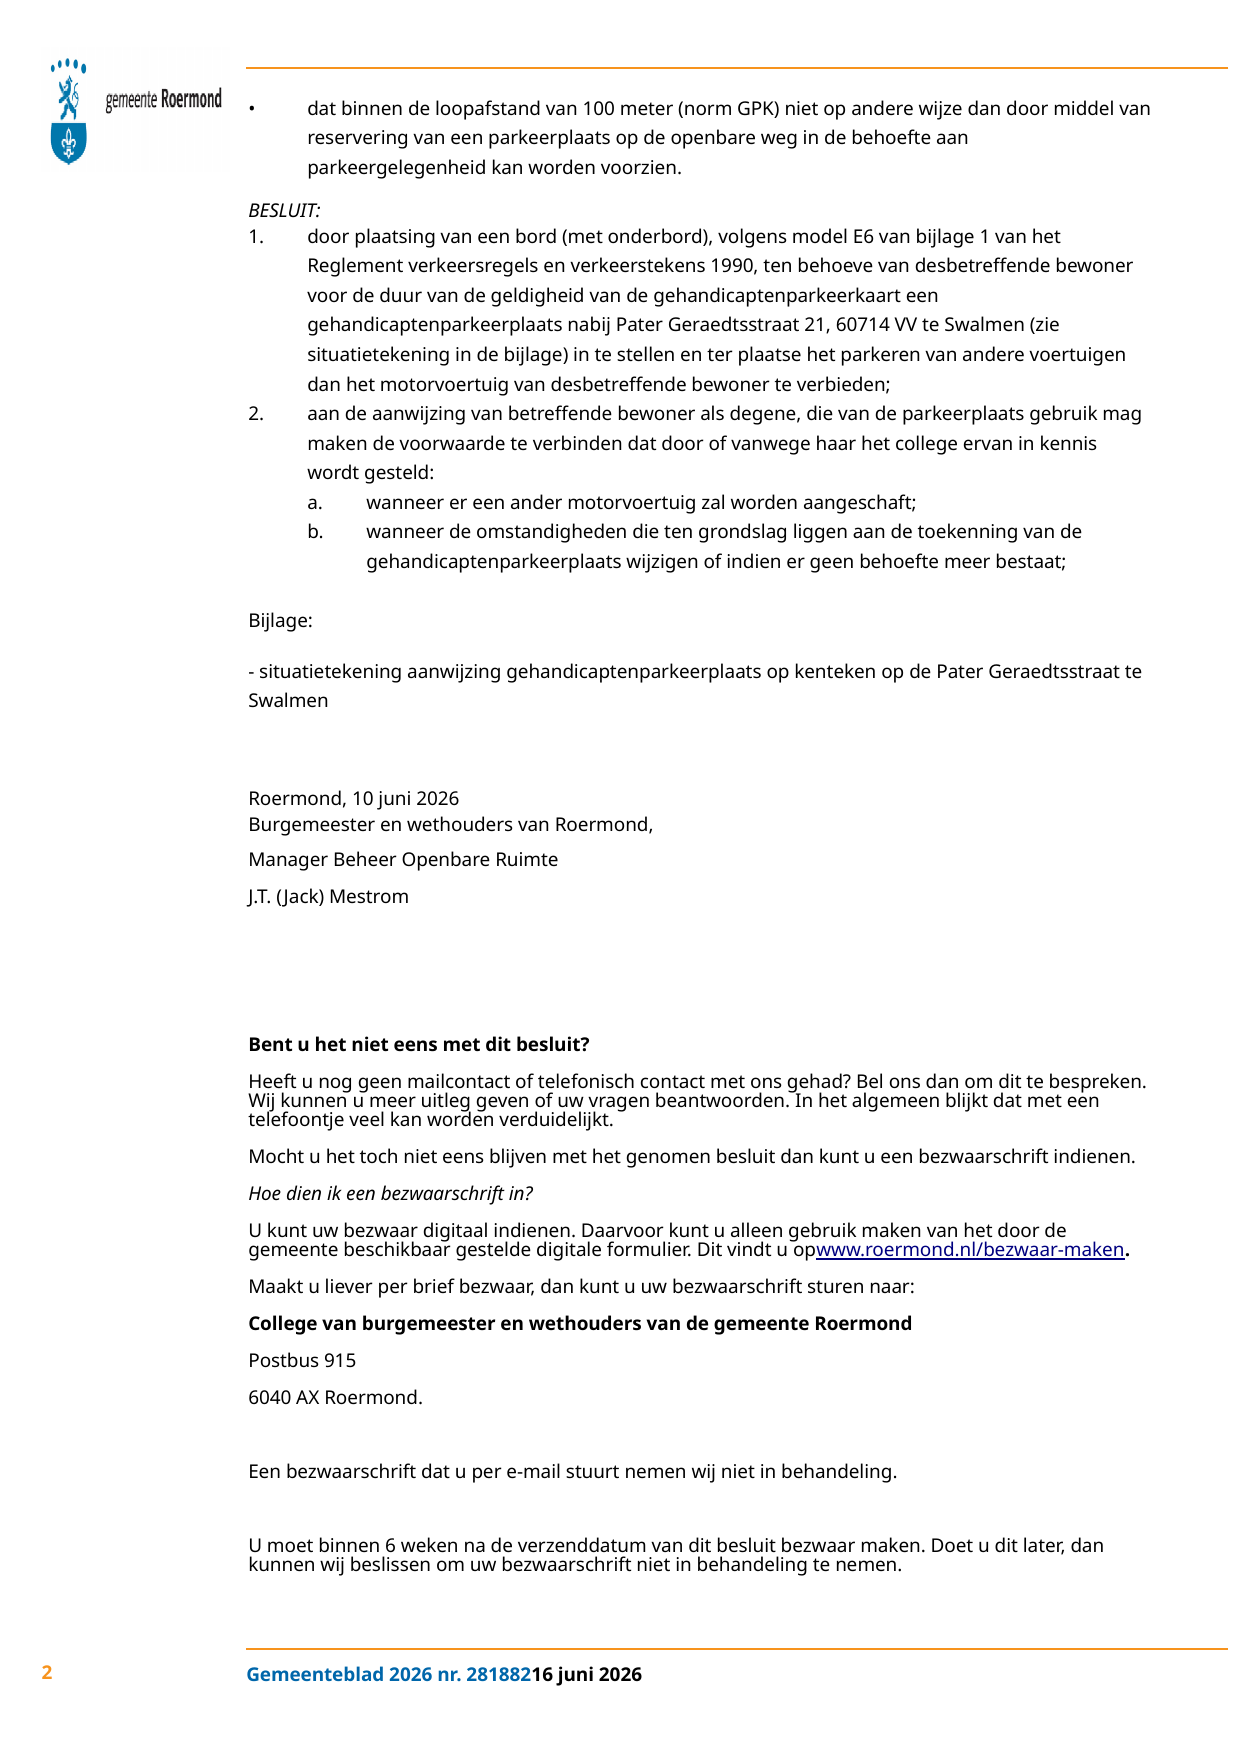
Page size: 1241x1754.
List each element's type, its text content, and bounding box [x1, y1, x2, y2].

text - situatietekening aanwijzing gehandicaptenparkeerplaats op kenteken op de Pater Geraedtsstraat te Swalmen [248, 658, 1152, 713]
text Mocht u het toch niet eens blijven met het genomen besluit dan kunt u een bezwaarschrift indienen. [248, 1148, 1152, 1167]
text U moet binnen 6 weken na de verzenddatum van dit besluit bezwaar maken. Doet u dit later, dan kunnen wij beslissen om uw bezwaarschrift niet in behandeling te nemen. [248, 1537, 1152, 1576]
text BESLUIT: [248, 197, 1152, 223]
text Roermond, 10 juni 2026 [248, 786, 1152, 811]
text College van burgemeester en wethouders van de gemeente Roermond [248, 1315, 1152, 1334]
text Bent u het niet eens met dit besluit? [248, 1036, 1152, 1055]
list aan de aanwijzing van betreffende bewoner als degene, die van de parkeerplaats gebruik mag maken de voorwaarde te verbinden dat door of vanwege haar het college ervan in kennis wordt gesteld: [248, 400, 1152, 485]
text Bijlage: [248, 607, 1152, 633]
text Hoe dien ik een bezwaarschrift in? [248, 1185, 1152, 1204]
list dat binnen de loopafstand van 100 meter (norm GPK) niet op andere wijze dan door middel van reservering van een parkeerplaats op de openbare weg in de behoefte aan parkeergelegenheid kan worden voorzien. [248, 95, 1152, 180]
text J.T. (Jack) Mestrom [248, 888, 1152, 907]
text Postbus 915 [248, 1352, 1152, 1372]
text Manager Beheer Openbare Ruimte [248, 851, 1152, 870]
text U kunt uw bezwaar digitaal indienen. Daarvoor kunt u alleen gebruik maken van het door de gemeente beschikbaar gestelde digitale formulier. Dit vindt u opwww.roermond.nl/bezwaar-maken. [248, 1222, 1152, 1261]
list door plaatsing van een bord (met onderbord), volgens model E6 van bijlage 1 van het Reglement verkeersregels en verkeerstekens 1990, ten behoeve van desbetreffende bewoner voor de duur van de geldigheid van de gehandicaptenparkeerkaart een gehandicaptenparkeerplaats nabij Pater Geraedtsstraat 21, 60714 VV te Swalmen (zie situatietekening in de bijlage) in te stellen en ter plaatse het parkeren van andere voertuigen dan het motorvoertuig van desbetreffende bewoner te verbieden; [248, 223, 1152, 396]
text Maakt u liever per brief bezwaar, dan kunt u uw bezwaarschrift sturen naar: [248, 1278, 1152, 1298]
text 6040 AX Roermond. [248, 1389, 1152, 1408]
list wanneer er een ander motorvoertuig zal worden aangeschaft; [307, 489, 1152, 515]
text Heeft u nog geen mailcontact of telefonisch contact met ons gehad? Bel ons dan om dit te bespreken. Wij kunnen u meer uitleg geven of uw vragen beantwoorden. In het algemeen blijkt dat met een telefoontje veel kan worden verduidelijkt. [248, 1073, 1152, 1130]
text Een bezwaarschrift dat u per e-mail stuurt nemen wij niet in behandeling. [248, 1463, 1152, 1482]
picture [41, 47, 231, 172]
text Burgemeester en wethouders van Roermond, [248, 811, 1152, 837]
list wanneer de omstandigheden die ten grondslag liggen aan de toekenning van de gehandicaptenparkeerplaats wijzigen of indien er geen behoefte meer bestaat; [307, 519, 1152, 574]
